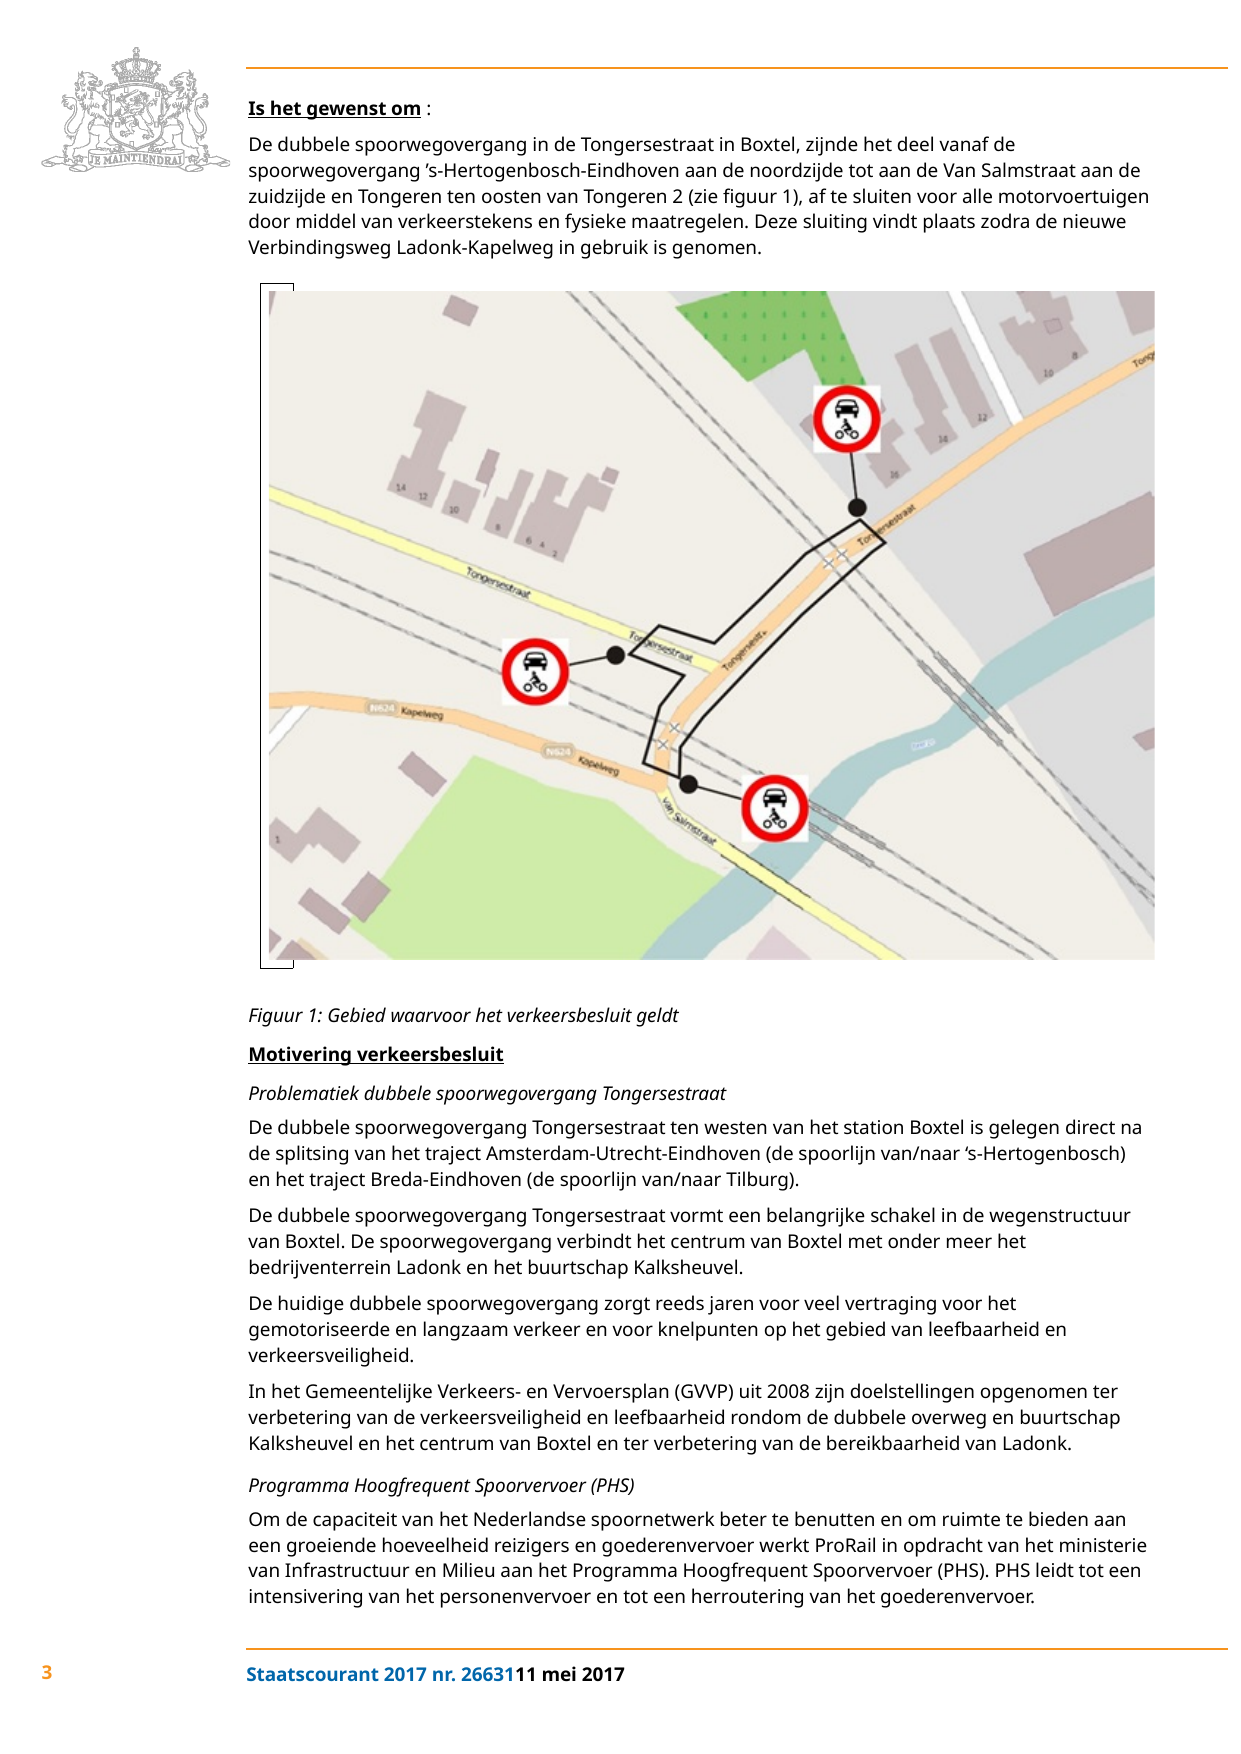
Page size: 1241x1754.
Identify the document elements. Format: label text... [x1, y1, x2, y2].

text Om de capaciteit van het Nederlandse spoornetwerk beter te benutten en om ruimte te bieden aan een groeiende hoeveelheid reizigers en goederenvervoer werkt ProRail in opdracht van het ministerie van Infrastructuur en Milieu aan het Programma Hoogfrequent Spoorvervoer (PHS). PHS leidt tot een intensivering van het personenvervoer en tot een herroutering van het goederenvervoer. [248, 1506, 1152, 1609]
picture [41, 47, 231, 172]
text Is het gewenst om : [248, 95, 1152, 121]
text Figuur 1: Gebied waarvoor het verkeersbesluit geldt [248, 1002, 1152, 1027]
text De dubbele spoorwegovergang in de Tongersestraat in Boxtel, zijnde het deel vanaf de spoorwegovergang ’s-Hertogenbosch-Eindhoven aan de noordzijde tot aan de Van Salmstraat aan de zuidzijde en Tongeren ten oosten van Tongeren 2 (zie figuur 1), af te sluiten voor alle motorvoertuigen door middel van verkeerstekens en fysieke maatregelen. Deze sluiting vindt plaats zodra de nieuwe Verbindingsweg Ladonk-Kapelweg in gebruik is genomen. [248, 131, 1152, 260]
text In het Gemeentelijke Verkeers- en Vervoersplan (GVVP) uit 2008 zijn doelstellingen opgenomen ter verbetering van de verkeersveiligheid en leefbaarheid rondom de dubbele overweg en buurtschap Kalksheuvel en het centrum van Boxtel en ter verbetering van de bereikbaarheid van Ladonk. [248, 1379, 1152, 1456]
text Motivering verkeersbesluit [248, 1041, 1152, 1067]
text De dubbele spoorwegovergang Tongersestraat ten westen van het station Boxtel is gelegen direct na de splitsing van het traject Amsterdam-Utrecht-Eindhoven (de spoorlijn van/naar ‘s-Hertogenbosch) en het traject Breda-Eindhoven (de spoorlijn van/naar Tilburg). [248, 1114, 1152, 1192]
text De dubbele spoorwegovergang Tongersestraat vormt een belangrijke schakel in de wegenstructuur van Boxtel. De spoorwegovergang verbindt het centrum van Boxtel met onder meer het bedrijventerrein Ladonk en het buurtschap Kalksheuvel. [248, 1202, 1152, 1280]
text Problematiek dubbele spoorwegovergang Tongersestraat [248, 1080, 1152, 1106]
text Programma Hoogfrequent Spoorvervoer (PHS) [248, 1472, 1152, 1498]
picture [268, 291, 1155, 960]
text De huidige dubbele spoorwegovergang zorgt reeds jaren voor veel vertraging voor het gemotoriseerde en langzaam verkeer en voor knelpunten op het gebied van leefbaarheid en verkeersveiligheid. [248, 1291, 1152, 1368]
